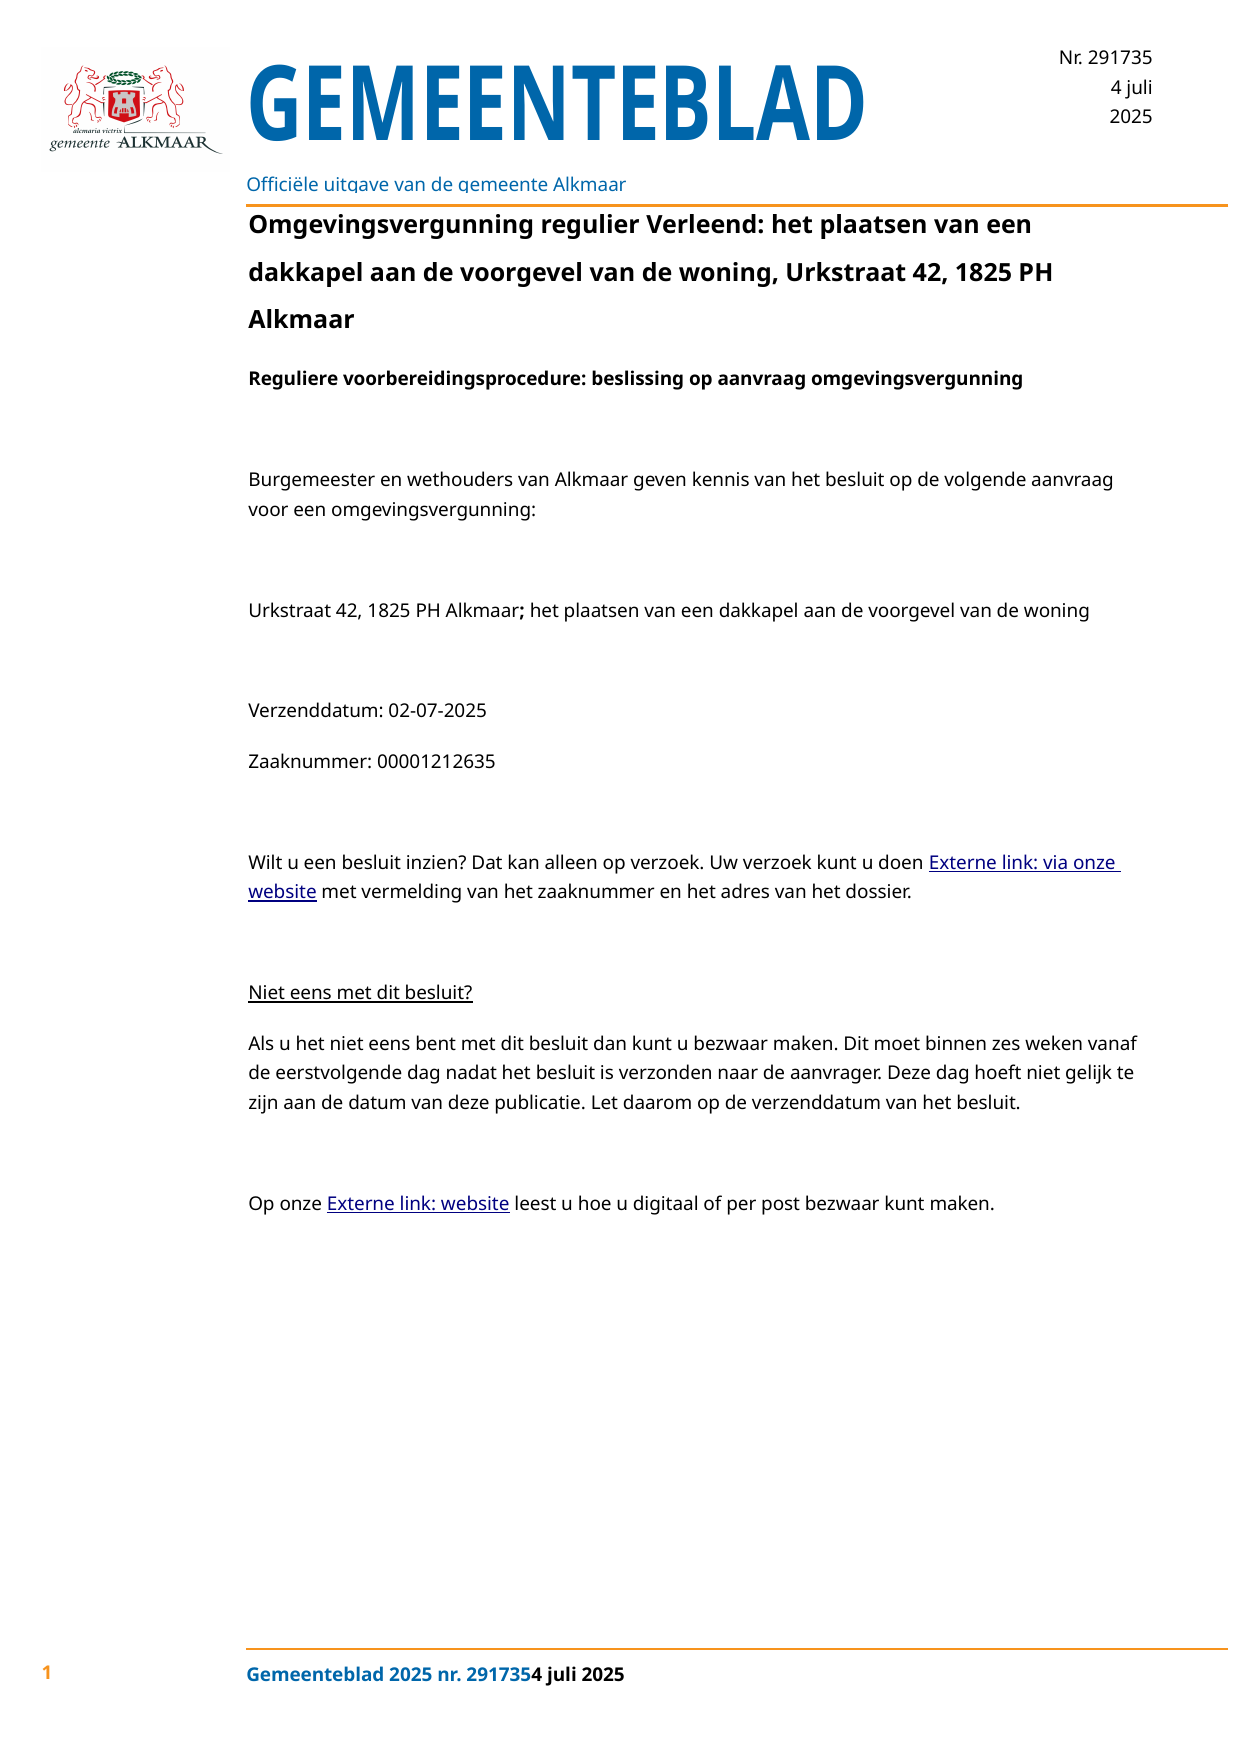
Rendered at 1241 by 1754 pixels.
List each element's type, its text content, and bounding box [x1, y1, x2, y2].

text Verzenddatum: 02-07-2025 [248, 698, 1152, 723]
text Reguliere voorbereidingsprocedure: beslissing op aanvraag omgevingsvergunning [248, 366, 1152, 391]
text Als u het niet eens bent met dit besluit dan kunt u bezwaar maken. Dit moet binnen zes weken vanaf de eerstvolgende dag nadat het besluit is verzonden naar de aanvrager. Deze dag hoeft niet gelijk te zijn aan de datum van deze publicatie. Let daarom op de verzenddatum van het besluit. [248, 1030, 1152, 1114]
text Wilt u een besluit inzien? Dat kan alleen op verzoek. Uw verzoek kunt u doen Externe link: via onze website met vermelding van het zaaknummer en het adres van het dossier. [248, 849, 1152, 904]
text Zaaknummer: 00001212635 [248, 748, 1152, 774]
text Urkstraat 42, 1825 PH Alkmaar; het plaatsen van een dakkapel aan de voorgevel van de woning [248, 597, 1152, 622]
text Omgevingsvergunning regulier Verleend: het plaatsen van een dakkapel aan de voorgevel van de woning, Urkstraat 42, 1825 PH Alkmaar [248, 207, 1152, 336]
text Burgemeester en wethouders van Alkmaar geven kennis van het besluit op de volgende aanvraag voor een omgevingsvergunning: [248, 466, 1152, 522]
text Niet eens met dit besluit? [248, 979, 1152, 1005]
picture [41, 47, 231, 172]
text Op onze Externe link: website leest u hoe u digitaal of per post bezwaar kunt maken. [248, 1190, 1152, 1215]
